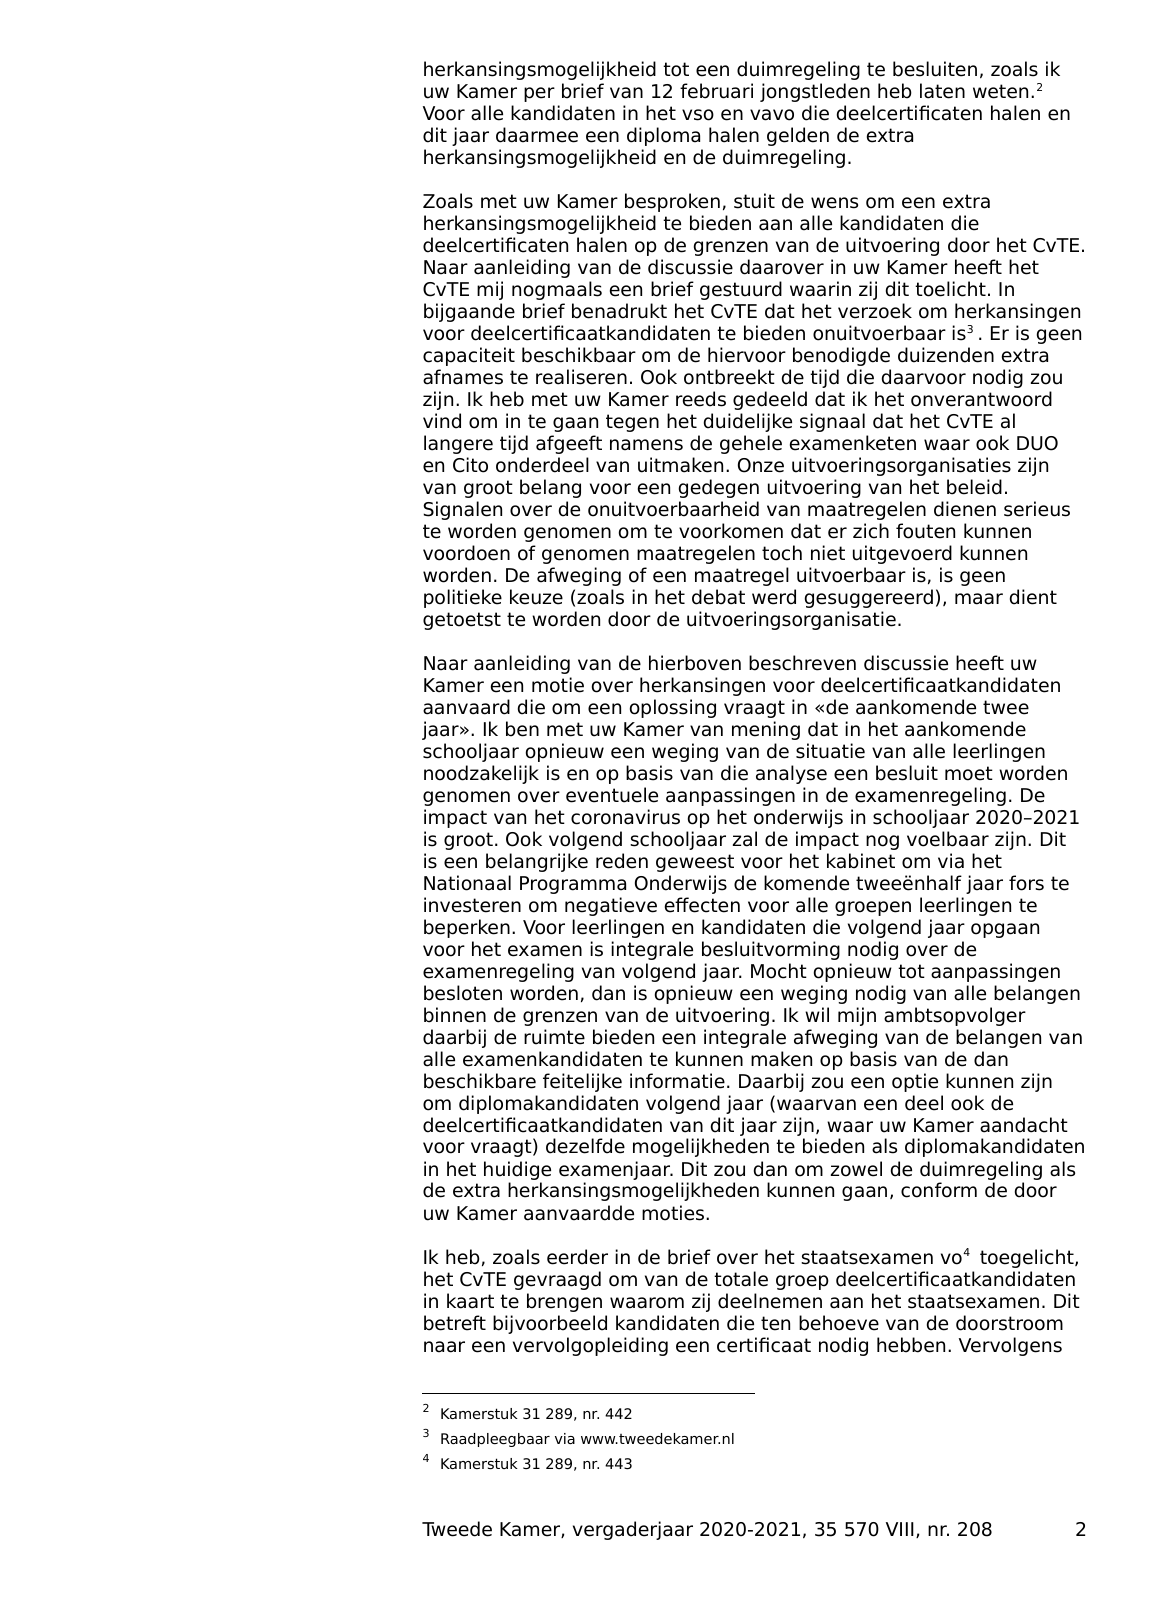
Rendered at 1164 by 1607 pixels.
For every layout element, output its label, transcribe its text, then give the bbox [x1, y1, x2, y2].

text Kamerstuk 31 289, nr. 442 [422, 1402, 1087, 1424]
text Ik heb, zoals eerder in de brief over het staatsexamen vo toegelicht, het CvTE gevraagd om van de totale groep deelcertificaatkandidaten in kaart te brengen waarom zij deelnemen aan het staatsexamen. Dit betreft bijvoorbeeld kandidaten die ten behoeve van de doorstroom naar een vervolgopleiding een certificaat nodig hebben. Vervolgens [422, 1247, 1087, 1356]
text Zoals met uw Kamer besproken, stuit de wens om een extra herkansingsmogelijkheid te bieden aan alle kandidaten die deelcertificaten halen op de grenzen van de uitvoering door het CvTE. Naar aanleiding van de discussie daarover in uw Kamer heeft het CvTE mij nogmaals een brief gestuurd waarin zij dit toelicht. In bijgaande brief benadrukt het CvTE dat het verzoek om herkansingen voor deelcertificaatkandidaten te bieden onuitvoerbaar is. Er is geen capaciteit beschikbaar om de hiervoor benodigde duizenden extra afnames te realiseren. Ook ontbreekt de tijd die daarvoor nodig zou zijn. Ik heb met uw Kamer reeds gedeeld dat ik het onverantwoord vind om in te gaan tegen het duidelijke signaal dat het CvTE al langere tijd afgeeft namens de gehele examenketen waar ook DUO en Cito onderdeel van uitmaken. Onze uitvoeringsorganisaties zijn van groot belang voor een gedegen uitvoering van het beleid. Signalen over de onuitvoerbaarheid van maatregelen dienen serieus te worden genomen om te voorkomen dat er zich fouten kunnen voordoen of genomen maatregelen toch niet uitgevoerd kunnen worden. De afweging of een maatregel uitvoerbaar is, is geen politieke keuze (zoals in het debat werd gesuggereerd), maar dient getoetst te worden door de uitvoeringsorganisatie. [422, 191, 1087, 631]
text Raadpleegbaar via www.tweedekamer.nl [422, 1427, 1087, 1449]
text herkansingsmogelijkheid tot een duimregeling te besluiten, zoals ik uw Kamer per brief van 12 februari jongstleden heb laten weten. Voor alle kandidaten in het vso en vavo die deelcertificaten halen en dit jaar daarmee een diploma halen gelden de extra herkansingsmogelijkheid en de duimregeling. [422, 59, 1087, 169]
text Naar aanleiding van de hierboven beschreven discussie heeft uw Kamer een motie over herkansingen voor deelcertificaatkandidaten aanvaard die om een oplossing vraagt in «de aankomende twee jaar». Ik ben met uw Kamer van mening dat in het aankomende schooljaar opnieuw een weging van de situatie van alle leerlingen noodzakelijk is en op basis van die analyse een besluit moet worden genomen over eventuele aanpassingen in de examenregeling. De impact van het coronavirus op het onderwijs in schooljaar 2020–2021 is groot. Ook volgend schooljaar zal de impact nog voelbaar zijn. Dit is een belangrijke reden geweest voor het kabinet om via het Nationaal Programma Onderwijs de komende tweeënhalf jaar fors te investeren om negatieve effecten voor alle groepen leerlingen te beperken. Voor leerlingen en kandidaten die volgend jaar opgaan voor het examen is integrale besluitvorming nodig over de examenregeling van volgend jaar. Mocht opnieuw tot aanpassingen besloten worden, dan is opnieuw een weging nodig van alle belangen binnen de grenzen van de uitvoering. Ik wil mijn ambtsopvolger daarbij de ruimte bieden een integrale afweging van de belangen van alle examenkandidaten te kunnen maken op basis van de dan beschikbare feitelijke informatie. Daarbij zou een optie kunnen zijn om diplomakandidaten volgend jaar (waarvan een deel ook de deelcertificaatkandidaten van dit jaar zijn, waar uw Kamer aandacht voor vraagt) dezelfde mogelijkheden te bieden als diplomakandidaten in het huidige examenjaar. Dit zou dan om zowel de duimregeling als de extra herkansingsmogelijkheden kunnen gaan, conform de door uw Kamer aanvaardde moties. [422, 653, 1087, 1224]
text Kamerstuk 31 289, nr. 443 [422, 1452, 1087, 1474]
